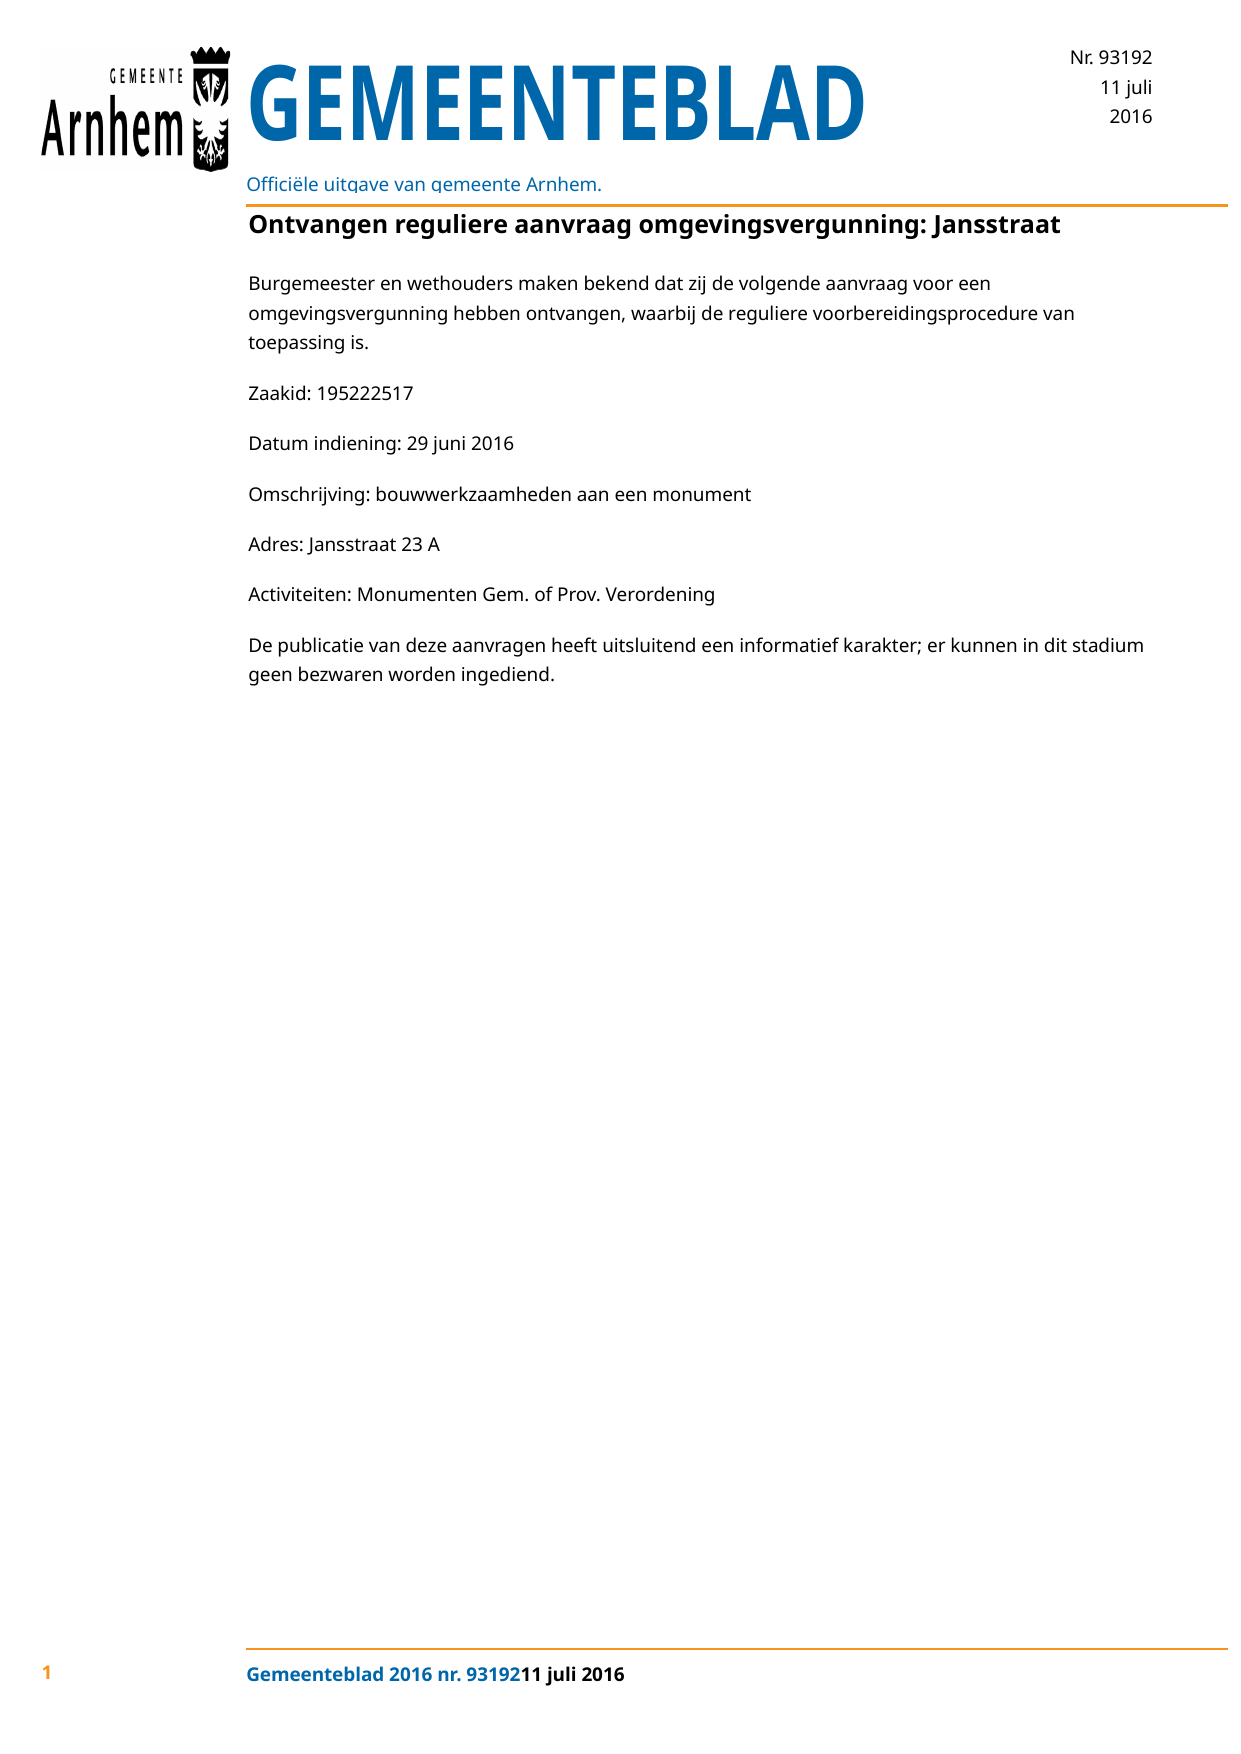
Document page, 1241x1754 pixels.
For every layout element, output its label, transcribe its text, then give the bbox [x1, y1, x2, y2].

picture [41, 47, 231, 172]
text Adres: Jansstraat 23 A [248, 531, 1152, 557]
text Activiteiten: Monumenten Gem. of Prov. Verordening [248, 582, 1152, 607]
text Datum indiening: 29 juni 2016 [248, 430, 1152, 456]
text De publicatie van deze aanvragen heeft uitsluitend een informatief karakter; er kunnen in dit stadium geen bezwaren worden ingediend. [248, 632, 1152, 687]
text Ontvangen reguliere aanvraag omgevingsvergunning: Jansstraat [248, 207, 1152, 241]
text Burgemeester en wethouders maken bekend dat zij de volgende aanvraag voor een omgevingsvergunning hebben ontvangen, waarbij de reguliere voorbereidingsprocedure van toepassing is. [248, 270, 1152, 355]
text Zaakid: 195222517 [248, 380, 1152, 406]
text Omschrijving: bouwwerkzaamheden aan een monument [248, 481, 1152, 506]
